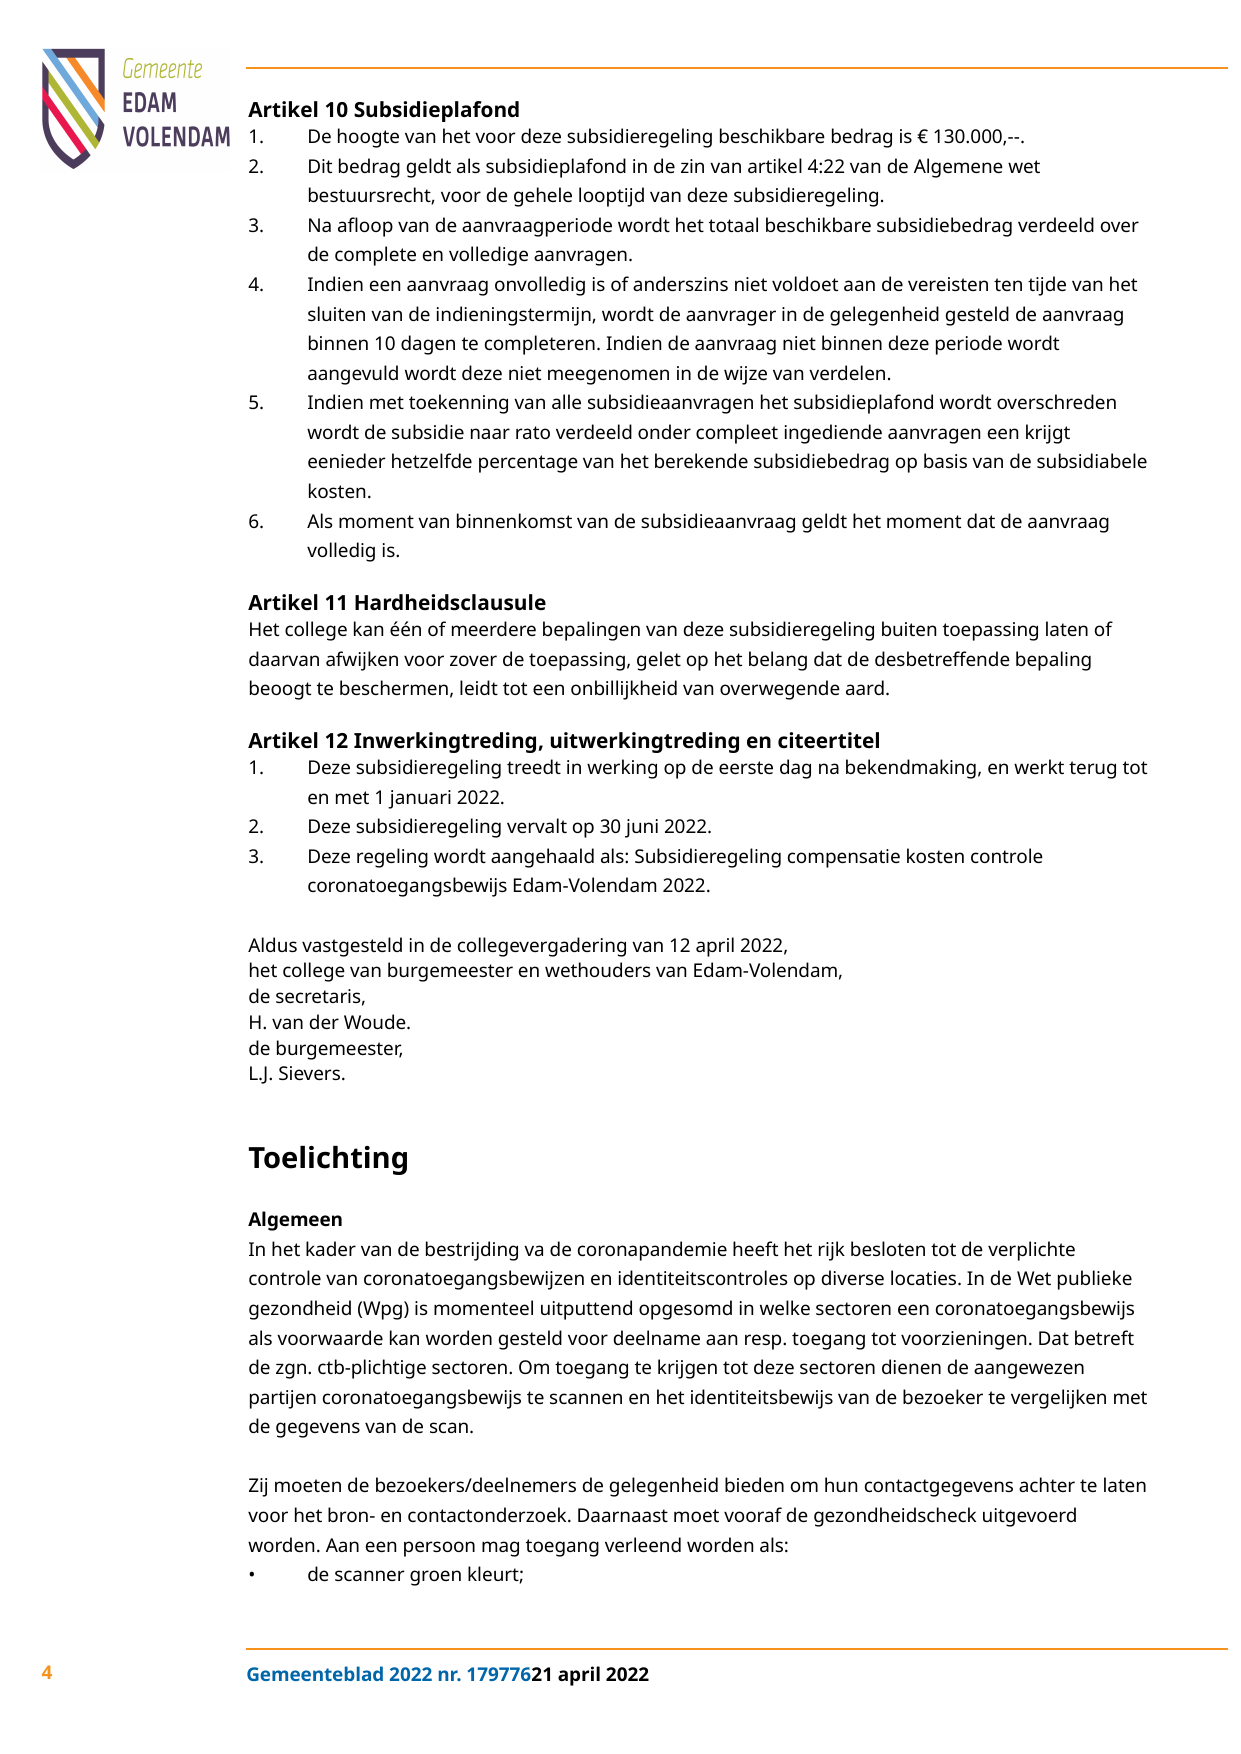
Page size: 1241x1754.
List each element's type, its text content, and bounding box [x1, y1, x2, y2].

list de scanner groen kleurt; [248, 1561, 1152, 1587]
list De hoogte van het voor deze subsidieregeling beschikbare bedrag is € 130.000,--. [248, 123, 1152, 149]
text de burgemeester, [248, 1035, 1152, 1060]
list Indien een aanvraag onvolledig is of anderszins niet voldoet aan de vereisten ten tijde van het sluiten van de indieningstermijn, wordt de aanvrager in de gelegenheid gesteld de aanvraag binnen 10 dagen te completeren. Indien de aanvraag niet binnen deze periode wordt aangevuld wordt deze niet meegenomen in de wijze van verdelen. [248, 271, 1152, 386]
list Dit bedrag geldt als subsidieplafond in de zin van artikel 4:22 van de Algemene wet bestuursrecht, voor de gehele looptijd van deze subsidieregeling. [248, 153, 1152, 208]
list Als moment van binnenkomst van de subsidieaanvraag geldt het moment dat de aanvraag volledig is. [248, 508, 1152, 563]
text In het kader van de bestrijding va de coronapandemie heeft het rijk besloten tot de verplichte controle van coronatoegangsbewijzen en identiteitscontroles op diverse locaties. In de Wet publieke gezondheid (Wpg) is momenteel uitputtend opgesomd in welke sectoren een coronatoegangsbewijs als voorwaarde kan worden gesteld voor deelname aan resp. toegang tot voorzieningen. Dat betreft de zgn. ctb-plichtige sectoren. Om toegang te krijgen tot deze sectoren dienen de aangewezen partijen coronatoegangsbewijs te scannen en het identiteitsbewijs van de bezoeker te vergelijken met de gegevens van de scan. [248, 1236, 1152, 1439]
text Artikel 10 Subsidieplafond [248, 95, 1152, 123]
text Artikel 12 Inwerkingtreding, uitwerkingtreding en citeertitel [248, 726, 1152, 754]
list Deze subsidieregeling vervalt op 30 juni 2022. [248, 813, 1152, 839]
text Artikel 11 Hardheidsclausule [248, 588, 1152, 616]
text het college van burgemeester en wethouders van Edam-Volendam, [248, 957, 1152, 983]
list Deze subsidieregeling treedt in werking op de eerste dag na bekendmaking, en werkt terug tot en met 1 januari 2022. [248, 754, 1152, 809]
picture [41, 47, 231, 172]
list Deze regeling wordt aangehaald als: Subsidieregeling compensatie kosten controle coronatoegangsbewijs Edam-Volendam 2022. [248, 843, 1152, 898]
text Algemeen [248, 1206, 1152, 1232]
text Het college kan één of meerdere bepalingen van deze subsidieregeling buiten toepassing laten of daarvan afwijken voor zover de toepassing, gelet op het belang dat de desbetreffende bepaling beoogt te beschermen, leidt tot een onbillijkheid van overwegende aard. [248, 616, 1152, 701]
text de secretaris, [248, 983, 1152, 1009]
list Na afloop van de aanvraagperiode wordt het totaal beschikbare subsidiebedrag verdeeld over de complete en volledige aanvragen. [248, 212, 1152, 267]
text H. van der Woude. [248, 1009, 1152, 1035]
text Zij moeten de bezoekers/deelnemers de gelegenheid bieden om hun contactgegevens achter te laten voor het bron- en contactonderzoek. Daarnaast moet vooraf de gezondheidscheck uitgevoerd worden. Aan een persoon mag toegang verleend worden als: [248, 1473, 1152, 1558]
list Indien met toekenning van alle subsidieaanvragen het subsidieplafond wordt overschreden wordt de subsidie naar rato verdeeld onder compleet ingediende aanvragen een krijgt eenieder hetzelfde percentage van het berekende subsidiebedrag op basis van de subsidiabele kosten. [248, 389, 1152, 504]
text Aldus vastgesteld in de collegevergadering van 12 april 2022, [248, 932, 1152, 957]
text L.J. Sievers. [248, 1060, 1152, 1086]
text Toelichting [248, 1138, 1152, 1177]
